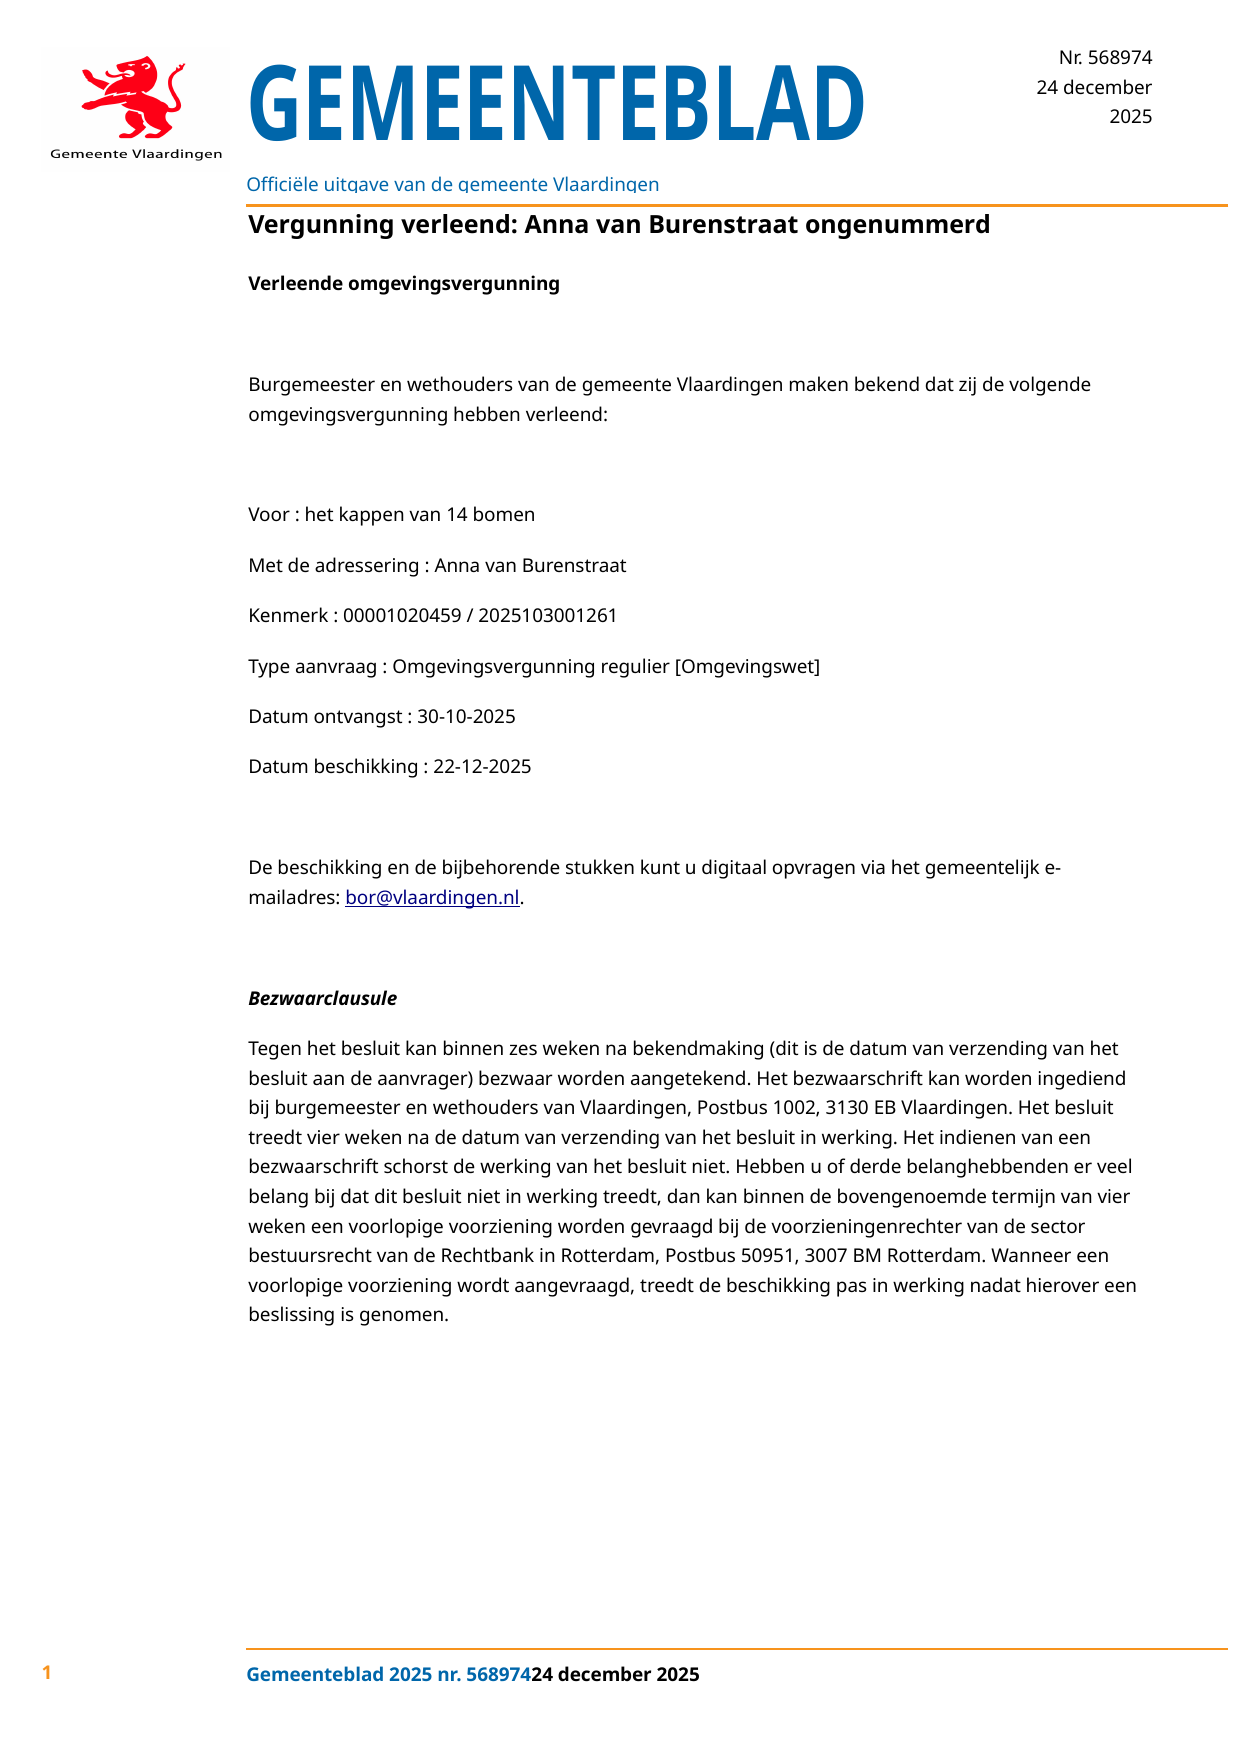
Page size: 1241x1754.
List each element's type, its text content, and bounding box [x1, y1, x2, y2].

text De beschikking en de bijbehorende stukken kunt u digitaal opvragen via het gemeentelijk e-mailadres: bor@vlaardingen.nl. [248, 854, 1152, 910]
text Burgemeester en wethouders van de gemeente Vlaardingen maken bekend dat zij de volgende omgevingsvergunning hebben verleend: [248, 371, 1152, 426]
text Kenmerk : 00001020459 / 2025103001261 [248, 602, 1152, 628]
text Verleende omgevingsvergunning [248, 270, 1152, 296]
text Vergunning verleend: Anna van Burenstraat ongenummerd [248, 207, 1152, 241]
picture [41, 47, 231, 172]
text Bezwaarclausule [248, 985, 1152, 1011]
text Tegen het besluit kan binnen zes weken na bekendmaking (dit is de datum van verzending van het besluit aan de aanvrager) bezwaar worden aangetekend. Het bezwaarschrift kan worden ingediend bij burgemeester en wethouders van Vlaardingen, Postbus 1002, 3130 EB Vlaardingen. Het besluit treedt vier weken na de datum van verzending van het besluit in werking. Het indienen van een bezwaarschrift schorst de werking van het besluit niet. Hebben u of derde belanghebbenden er veel belang bij dat dit besluit niet in werking treedt, dan kan binnen de bovengenoemde termijn van vier weken een voorlopige voorziening worden gevraagd bij de voorzieningenrechter van de sector bestuursrecht van de Rechtbank in Rotterdam, Postbus 50951, 3007 BM Rotterdam. Wanneer een voorlopige voorziening wordt aangevraagd, treedt de beschikking pas in werking nadat hierover een beslissing is genomen. [248, 1035, 1152, 1327]
text Datum ontvangst : 30-10-2025 [248, 703, 1152, 729]
text Type aanvraag : Omgevingsvergunning regulier [Omgevingswet] [248, 653, 1152, 678]
text Met de adressering : Anna van Burenstraat [248, 552, 1152, 578]
text Voor : het kappen van 14 bomen [248, 502, 1152, 527]
text Datum beschikking : 22-12-2025 [248, 754, 1152, 779]
